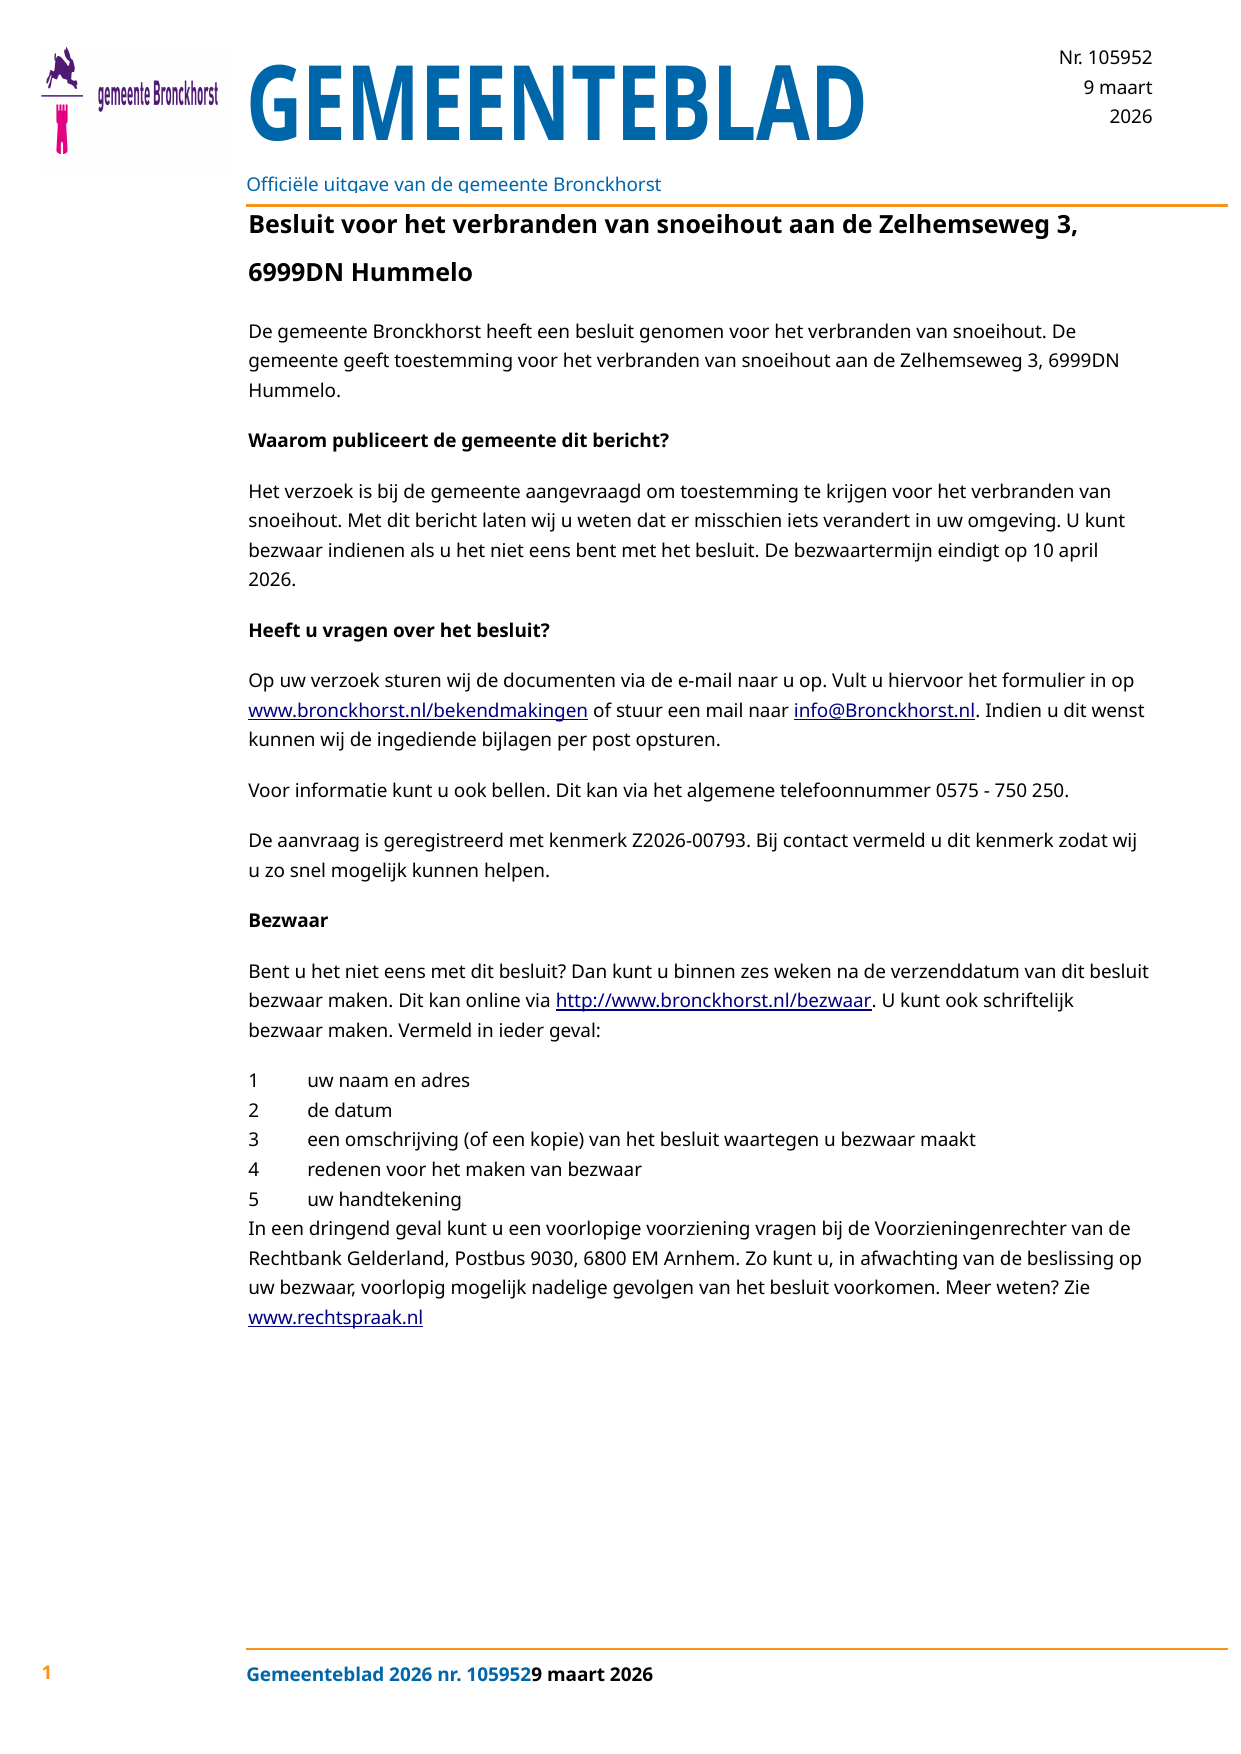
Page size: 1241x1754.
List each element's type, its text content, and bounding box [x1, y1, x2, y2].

text Bezwaar [248, 907, 1152, 933]
list een omschrijving (of een kopie) van het besluit waartegen u bezwaar maakt [248, 1127, 1152, 1152]
picture [41, 47, 231, 172]
text De aanvraag is geregistreerd met kenmerk Z2026-00793. Bij contact vermeld u dit kenmerk zodat wij u zo snel mogelijk kunnen helpen. [248, 827, 1152, 883]
text De gemeente Bronckhorst heeft een besluit genomen voor het verbranden van snoeihout. De gemeente geeft toestemming voor het verbranden van snoeihout aan de Zelhemseweg 3, 6999DN Hummelo. [248, 318, 1152, 403]
text Het verzoek is bij de gemeente aangevraagd om toestemming te krijgen voor het verbranden van snoeihout. Met dit bericht laten wij u weten dat er misschien iets verandert in uw omgeving. U kunt bezwaar indienen als u het niet eens bent met het besluit. De bezwaartermijn eindigt op 10 april 2026. [248, 478, 1152, 592]
text Besluit voor het verbranden van snoeihout aan de Zelhemseweg 3, 6999DN Hummelo [248, 207, 1152, 288]
list uw naam en adres [248, 1067, 1152, 1093]
text Voor informatie kunt u ook bellen. Dit kan via het algemene telefoonnummer 0575 - 750 250. [248, 777, 1152, 803]
text Heeft u vragen over het besluit? [248, 617, 1152, 643]
list de datum [248, 1097, 1152, 1123]
text Bent u het niet eens met dit besluit? Dan kunt u binnen zes weken na de verzenddatum van dit besluit bezwaar maken. Dit kan online via http://www.bronckhorst.nl/bezwaar. U kunt ook schriftelijk bezwaar maken. Vermeld in ieder geval: [248, 958, 1152, 1043]
list redenen voor het maken van bezwaar [248, 1156, 1152, 1182]
text In een dringend geval kunt u een voorlopige voorziening vragen bij de Voorzieningenrechter van de Rechtbank Gelderland, Postbus 9030, 6800 EM Arnhem. Zo kunt u, in afwachting van de beslissing op uw bezwaar, voorlopig mogelijk nadelige gevolgen van het besluit voorkomen. Meer weten? Zie www.rechtspraak.nl [248, 1215, 1152, 1330]
text Op uw verzoek sturen wij de documenten via de e-mail naar u op. Vult u hiervoor het formulier in op www.bronckhorst.nl/bekendmakingen of stuur een mail naar info@Bronckhorst.nl. Indien u dit wenst kunnen wij de ingediende bijlagen per post opsturen. [248, 667, 1152, 752]
text Waarom publiceert de gemeente dit bericht? [248, 427, 1152, 453]
list uw handtekening [248, 1186, 1152, 1212]
